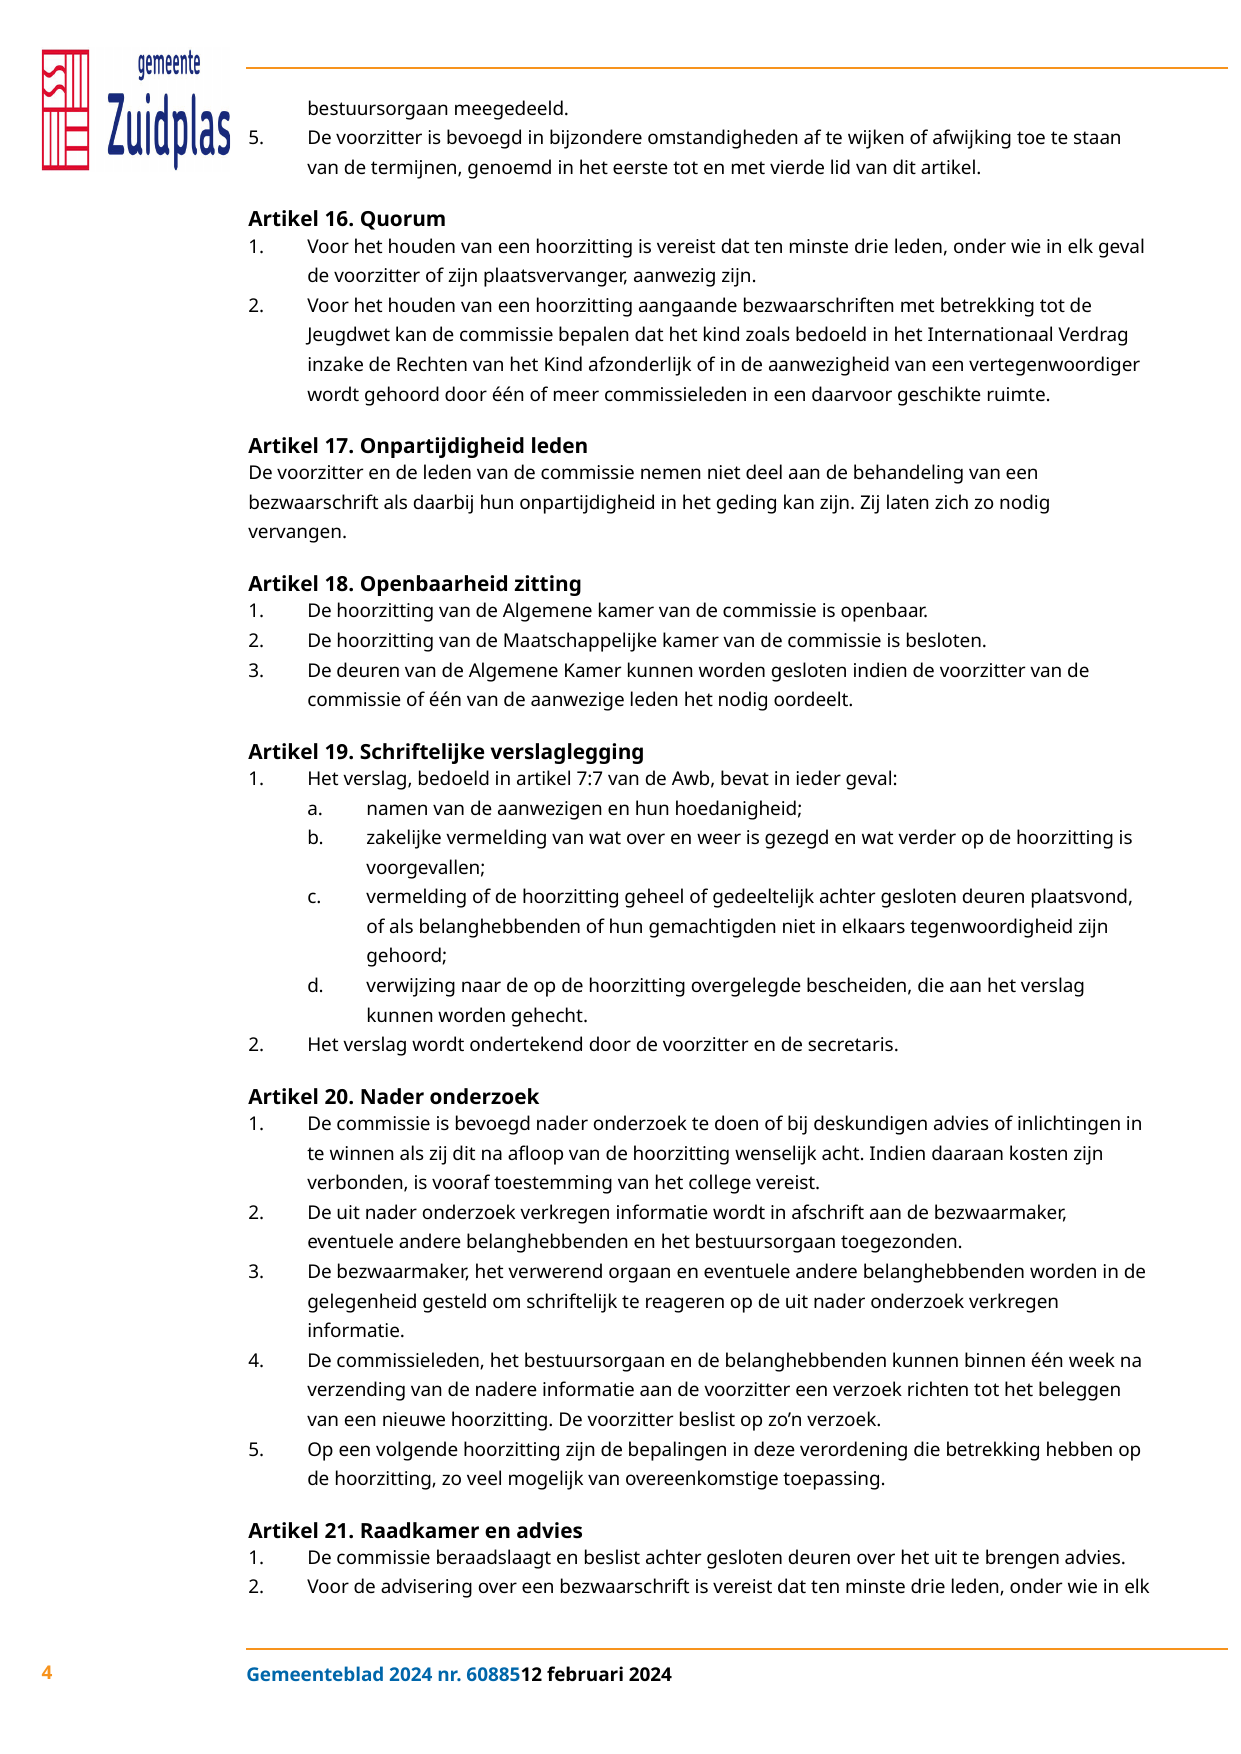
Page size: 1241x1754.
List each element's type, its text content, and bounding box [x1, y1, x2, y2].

list De commissie beraadslaagt en beslist achter gesloten deuren over het uit te brengen advies. [248, 1544, 1152, 1570]
list namen van de aanwezigen en hun hoedanigheid; [307, 795, 1152, 821]
text Artikel 19. Schriftelijke verslaglegging [248, 737, 1152, 765]
list bestuursorgaan meegedeeld. [248, 95, 1152, 121]
list De uit nader onderzoek verkregen informatie wordt in afschrift aan de bezwaarmaker, eventuele andere belanghebbenden en het bestuursorgaan toegezonden. [248, 1199, 1152, 1254]
list De bezwaarmaker, het verwerend orgaan en eventuele andere belanghebbenden worden in de gelegenheid gesteld om schriftelijk te reageren op de uit nader onderzoek verkregen informatie. [248, 1258, 1152, 1343]
list De commissieleden, het bestuursorgaan en de belanghebbenden kunnen binnen één week na verzending van de nadere informatie aan de voorzitter een verzoek richten tot het beleggen van een nieuwe hoorzitting. De voorzitter beslist op zo’n verzoek. [248, 1347, 1152, 1432]
text Artikel 18. Openbaarheid zitting [248, 569, 1152, 598]
list De voorzitter is bevoegd in bijzondere omstandigheden af te wijken of afwijking toe te staan van de termijnen, genoemd in het eerste tot en met vierde lid van dit artikel. [248, 124, 1152, 180]
list zakelijke vermelding van wat over en weer is gezegd en wat verder op de hoorzitting is voorgevallen; [307, 824, 1152, 880]
list De commissie is bevoegd nader onderzoek te doen of bij deskundigen advies of inlichtingen in te winnen als zij dit na afloop van de hoorzitting wenselijk acht. Indien daaraan kosten zijn verbonden, is vooraf toestemming van het college vereist. [248, 1110, 1152, 1195]
text Artikel 21. Raadkamer en advies [248, 1516, 1152, 1544]
text Artikel 17. Onpartijdigheid leden [248, 431, 1152, 459]
list De hoorzitting van de Maatschappelijke kamer van de commissie is besloten. [248, 627, 1152, 653]
list vermelding of de hoorzitting geheel of gedeeltelijk achter gesloten deuren plaatsvond, of als belanghebbenden of hun gemachtigden niet in elkaars tegenwoordigheid zijn gehoord; [307, 883, 1152, 968]
list De deuren van de Algemene Kamer kunnen worden gesloten indien de voorzitter van de commissie of één van de aanwezige leden het nodig oordeelt. [248, 657, 1152, 712]
text De voorzitter en de leden van de commissie nemen niet deel aan de behandeling van een bezwaarschrift als daarbij hun onpartijdigheid in het geding kan zijn. Zij laten zich zo nodig vervangen. [248, 459, 1152, 544]
list Het verslag wordt ondertekend door de voorzitter en de secretaris. [248, 1031, 1152, 1057]
text Artikel 20. Nader onderzoek [248, 1082, 1152, 1110]
picture [41, 47, 231, 172]
list verwijzing naar de op de hoorzitting overgelegde bescheiden, die aan het verslag kunnen worden gehecht. [307, 972, 1152, 1028]
list Voor het houden van een hoorzitting aangaande bezwaarschriften met betrekking tot de Jeugdwet kan de commissie bepalen dat het kind zoals bedoeld in het Internationaal Verdrag inzake de Rechten van het Kind afzonderlijk of in de aanwezigheid van een vertegenwoordiger wordt gehoord door één of meer commissieleden in een daarvoor geschikte ruimte. [248, 292, 1152, 406]
list De hoorzitting van de Algemene kamer van de commissie is openbaar. [248, 598, 1152, 623]
list Voor de advisering over een bezwaarschrift is vereist dat ten minste drie leden, onder wie in elk [248, 1574, 1152, 1599]
list Op een volgende hoorzitting zijn de bepalingen in deze verordening die betrekking hebben op de hoorzitting, zo veel mogelijk van overeenkomstige toepassing. [248, 1436, 1152, 1491]
list Voor het houden van een hoorzitting is vereist dat ten minste drie leden, onder wie in elk geval de voorzitter of zijn plaatsvervanger, aanwezig zijn. [248, 233, 1152, 288]
text Artikel 16. Quorum [248, 204, 1152, 233]
list Het verslag, bedoeld in artikel 7:7 van de Awb, bevat in ieder geval: [248, 765, 1152, 791]
